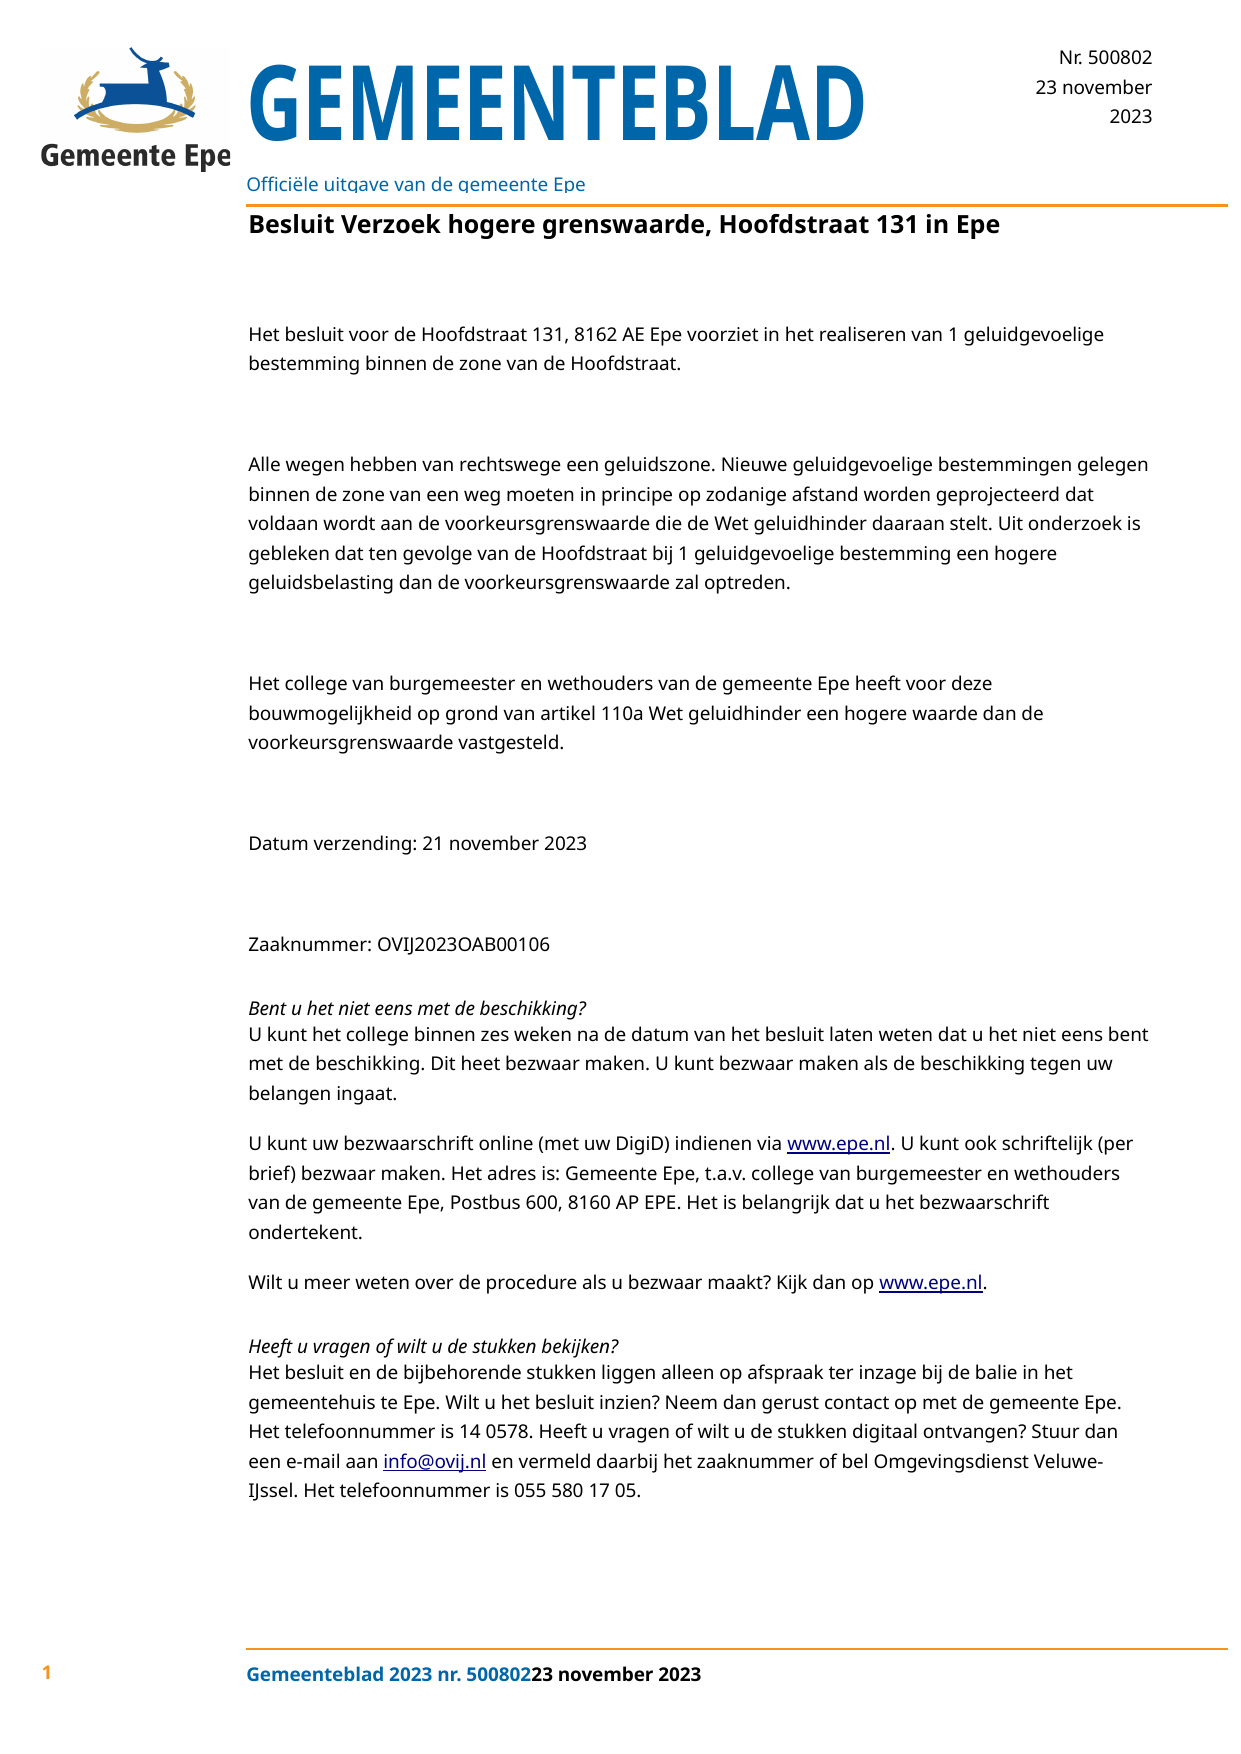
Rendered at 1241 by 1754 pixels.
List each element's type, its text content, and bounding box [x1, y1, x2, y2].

text Wilt u meer weten over de procedure als u bezwaar maakt? Kijk dan op www.epe.nl. [248, 1269, 1152, 1295]
text U kunt het college binnen zes weken na de datum van het besluit laten weten dat u het niet eens bent met de beschikking. Dit heet bezwaar maken. U kunt bezwaar maken als de beschikking tegen uw belangen ingaat. [248, 1021, 1152, 1106]
text Besluit Verzoek hogere grenswaarde, Hoofdstraat 131 in Epe [248, 207, 1152, 241]
picture [41, 47, 231, 172]
text Het college van burgemeester en wethouders van de gemeente Epe heeft voor deze bouwmogelijkheid op grond van artikel 110a Wet geluidhinder een hogere waarde dan de voorkeursgrenswaarde vastgesteld. [248, 670, 1152, 755]
text Zaaknummer: OVIJ2023OAB00106 [248, 931, 1152, 957]
text U kunt uw bezwaarschrift online (met uw DigiD) indienen via www.epe.nl. U kunt ook schriftelijk (per brief) bezwaar maken. Het adres is: Gemeente Epe, t.a.v. college van burgemeester en wethouders van de gemeente Epe, Postbus 600, 8160 AP EPE. Het is belangrijk dat u het bezwaarschrift ondertekent. [248, 1130, 1152, 1245]
text Datum verzending: 21 november 2023 [248, 830, 1152, 856]
text Bent u het niet eens met de beschikking? [248, 995, 1152, 1021]
text Het besluit en de bijbehorende stukken liggen alleen op afspraak ter inzage bij de balie in het gemeentehuis te Epe. Wilt u het besluit inzien? Neem dan gerust contact op met de gemeente Epe. Het telefoonnummer is 14 0578. Heeft u vragen of wilt u de stukken digitaal ontvangen? Stuur dan een e-mail aan info@ovij.nl en vermeld daarbij het zaaknummer of bel Omgevingsdienst Veluwe-IJssel. Het telefoonnummer is 055 580 17 05. [248, 1359, 1152, 1503]
text Heeft u vragen of wilt u de stukken bekijken? [248, 1333, 1152, 1359]
text Het besluit voor de Hoofdstraat 131, 8162 AE Epe voorziet in het realiseren van 1 geluidgevoelige bestemming binnen de zone van de Hoofdstraat. [248, 321, 1152, 376]
text Alle wegen hebben van rechtswege een geluidszone. Nieuwe geluidgevoelige bestemmingen gelegen binnen de zone van een weg moeten in principe op zodanige afstand worden geprojecteerd dat voldaan wordt aan de voorkeursgrenswaarde die de Wet geluidhinder daaraan stelt. Uit onderzoek is gebleken dat ten gevolge van de Hoofdstraat bij 1 geluidgevoelige bestemming een hogere geluidsbelasting dan de voorkeursgrenswaarde zal optreden. [248, 451, 1152, 595]
